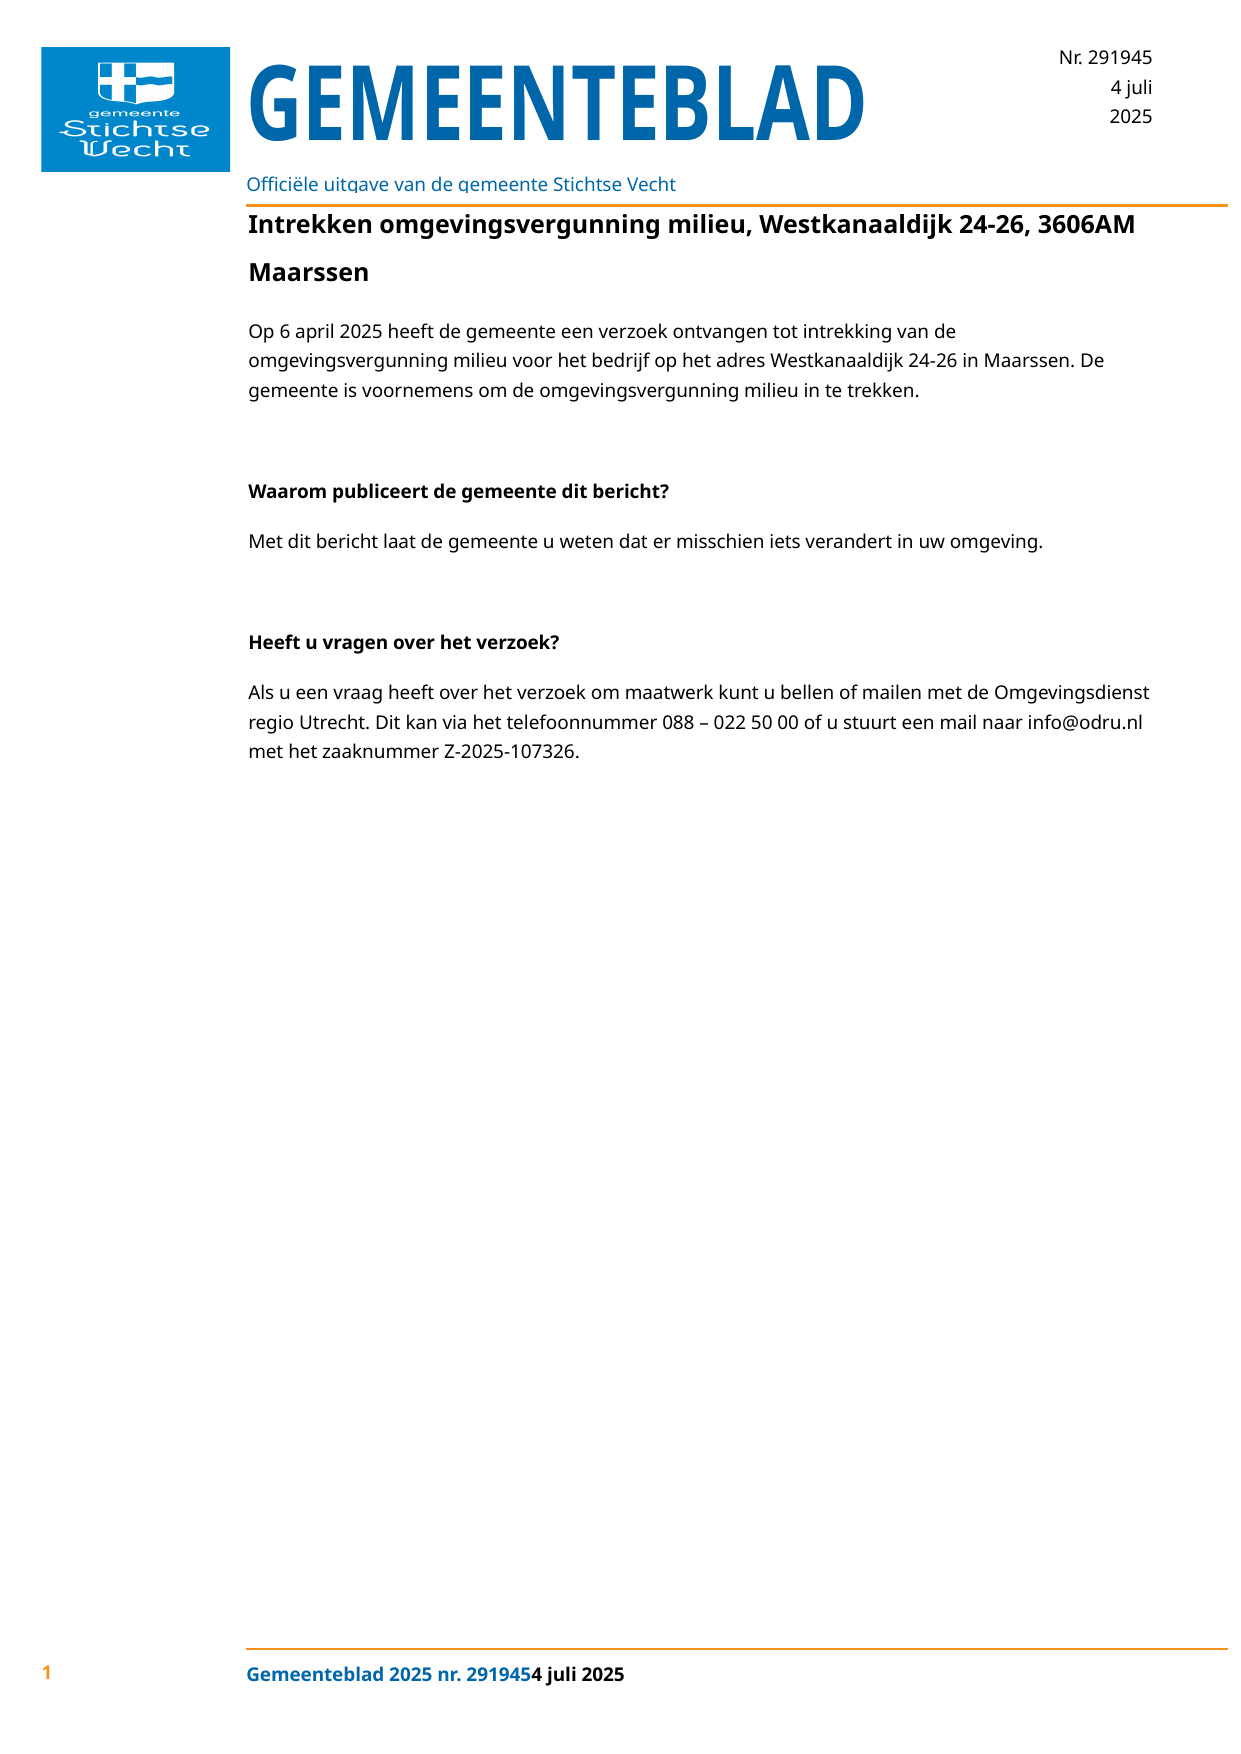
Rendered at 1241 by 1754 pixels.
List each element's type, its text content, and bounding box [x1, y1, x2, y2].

text Waarom publiceert de gemeente dit bericht? [248, 478, 1152, 504]
text Op 6 april 2025 heeft de gemeente een verzoek ontvangen tot intrekking van de omgevingsvergunning milieu voor het bedrijf op het adres Westkanaaldijk 24-26 in Maarssen. De gemeente is voornemens om de omgevingsvergunning milieu in te trekken. [248, 318, 1152, 403]
text Intrekken omgevingsvergunning milieu, Westkanaaldijk 24-26, 3606AM Maarssen [248, 207, 1152, 288]
text Als u een vraag heeft over het verzoek om maatwerk kunt u bellen of mailen met de Omgevingsdienst regio Utrecht. Dit kan via het telefoonnummer 088 – 022 50 00 of u stuurt een mail naar info@odru.nl met het zaaknummer Z-2025-107326. [248, 679, 1152, 764]
picture [99, 63, 135, 101]
text Heeft u vragen over het verzoek? [248, 629, 1152, 655]
text Met dit bericht laat de gemeente u weten dat er misschien iets verandert in uw omgeving. [248, 528, 1152, 554]
picture [137, 63, 174, 103]
